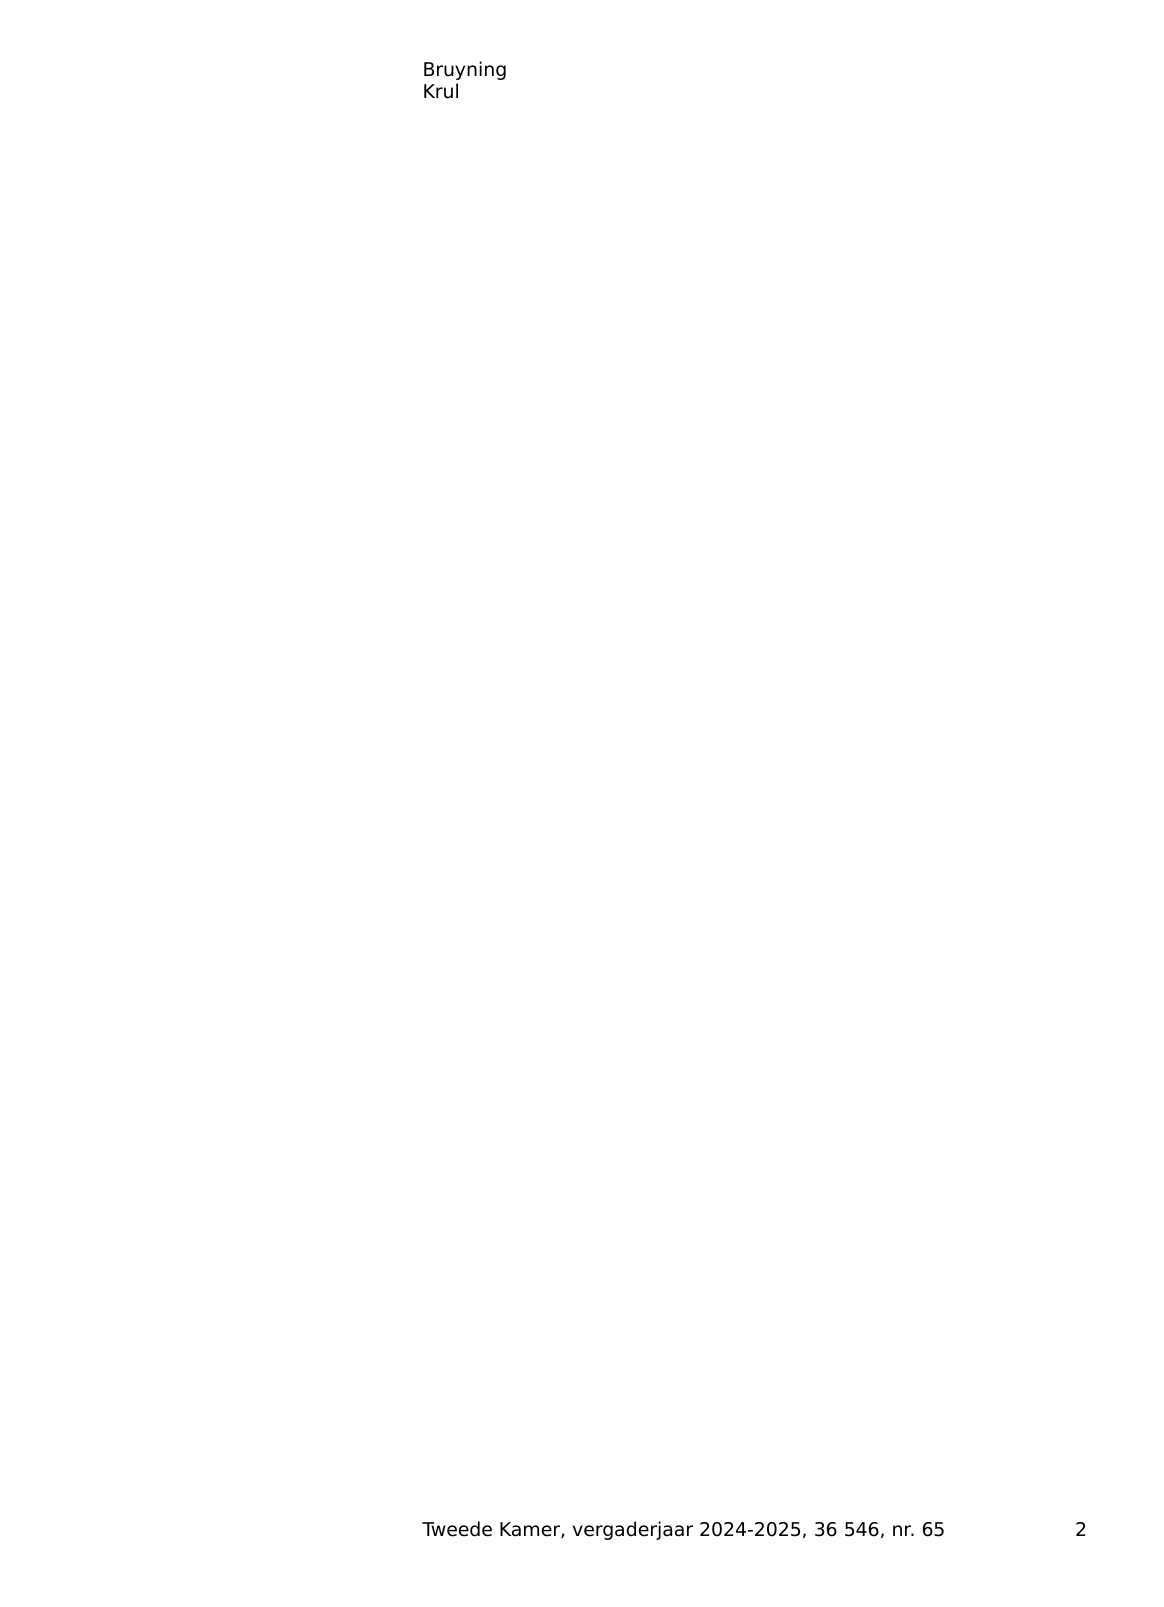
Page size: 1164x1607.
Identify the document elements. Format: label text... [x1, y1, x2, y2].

text Krul [422, 81, 1087, 103]
text Bruyning [422, 59, 1087, 81]
